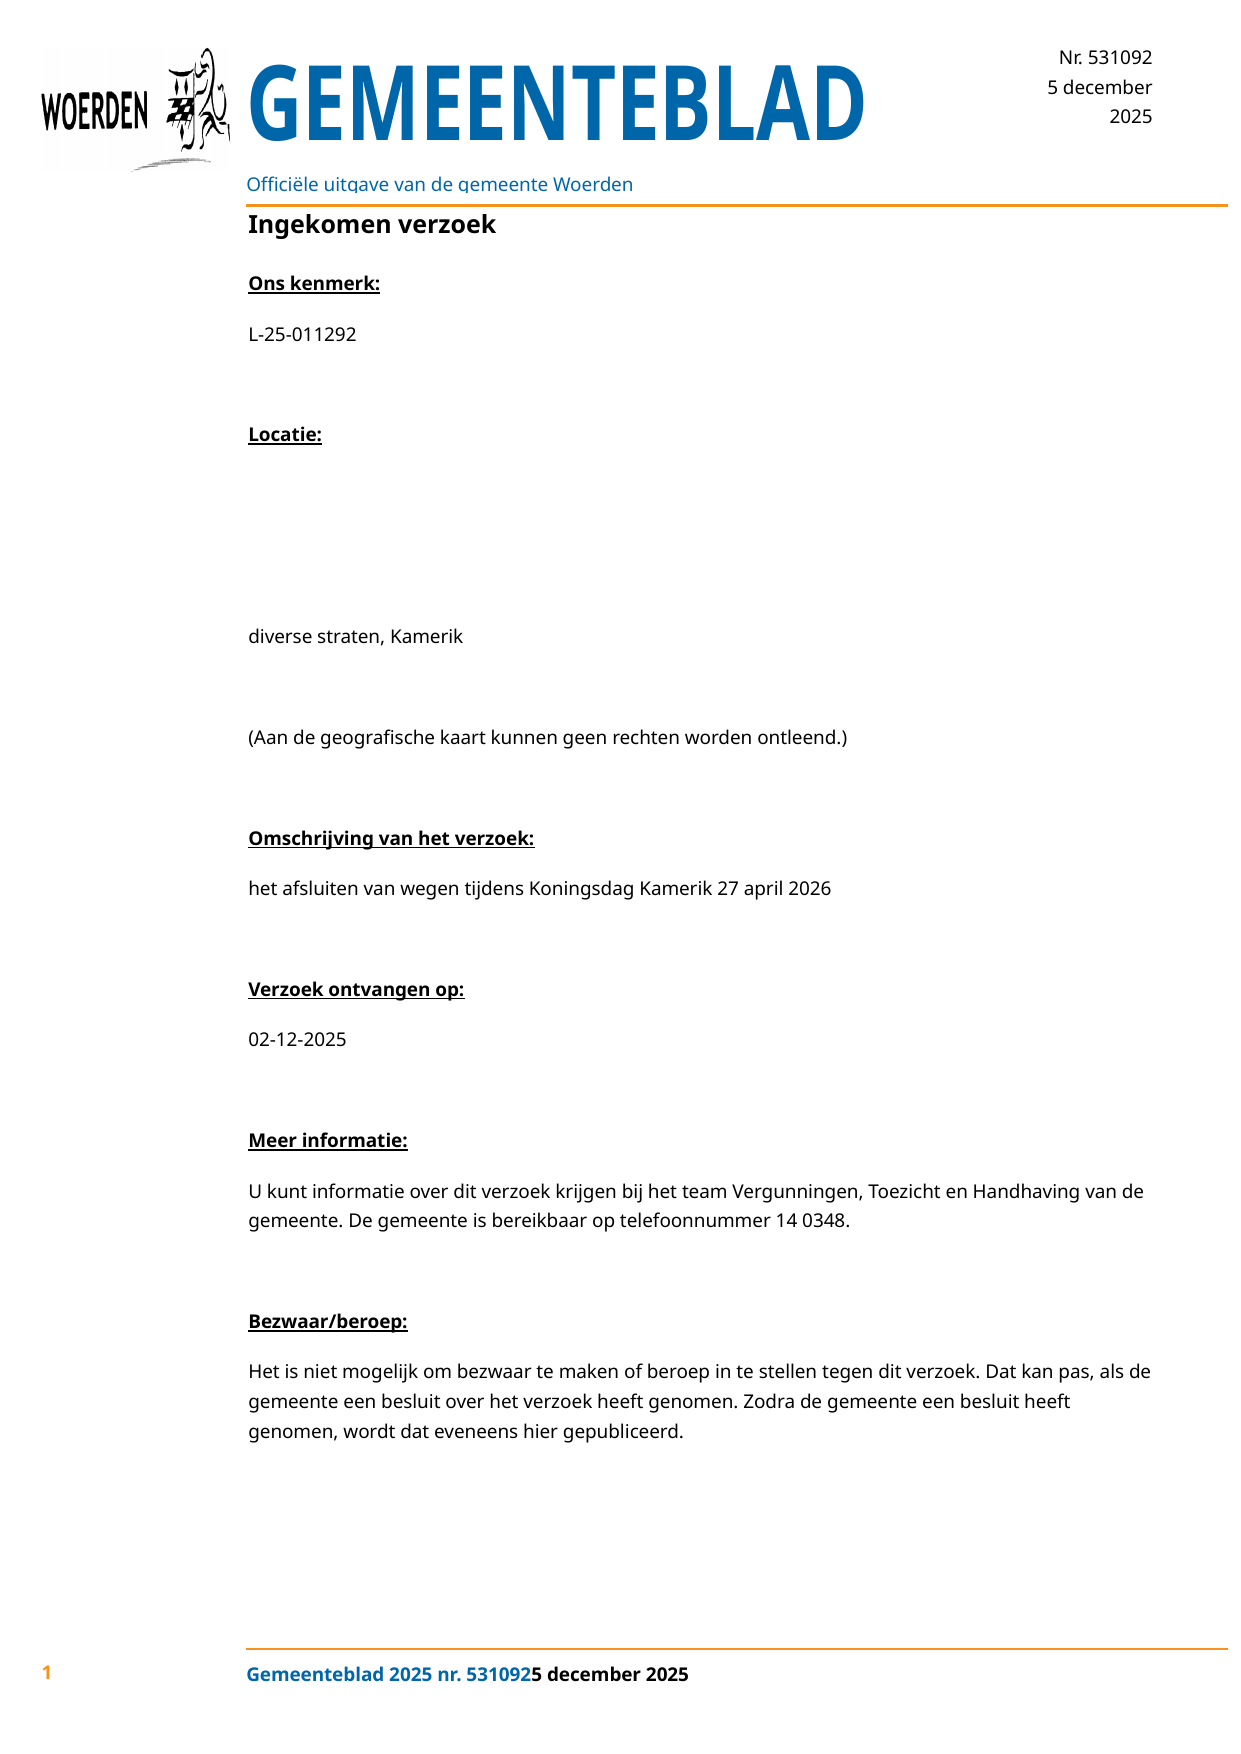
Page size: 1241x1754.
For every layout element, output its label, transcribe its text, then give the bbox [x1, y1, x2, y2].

text Het is niet mogelijk om bezwaar te maken of beroep in te stellen tegen dit verzoek. Dat kan pas, als de gemeente een besluit over het verzoek heeft genomen. Zodra de gemeente een besluit heeft genomen, wordt dat eveneens hier gepubliceerd. [248, 1359, 1152, 1443]
text het afsluiten van wegen tijdens Koningsdag Kamerik 27 april 2026 [248, 875, 1152, 901]
text Omschrijving van het verzoek: [248, 825, 1152, 851]
text 02-12-2025 [248, 1027, 1152, 1052]
text Locatie: [248, 422, 1152, 447]
text Ons kenmerk: [248, 270, 1152, 296]
text L-25-011292 [248, 321, 1152, 346]
text Verzoek ontvangen op: [248, 976, 1152, 1002]
text (Aan de geografische kaart kunnen geen rechten worden ontleend.) [248, 724, 1152, 750]
text Bezwaar/beroep: [248, 1308, 1152, 1334]
text diverse straten, Kamerik [248, 623, 1152, 649]
picture [41, 47, 231, 172]
text Ingekomen verzoek [248, 207, 1152, 241]
text Meer informatie: [248, 1127, 1152, 1153]
text U kunt informatie over dit verzoek krijgen bij het team Vergunningen, Toezicht en Handhaving van de gemeente. De gemeente is bereikbaar op telefoonnummer 14 0348. [248, 1178, 1152, 1233]
